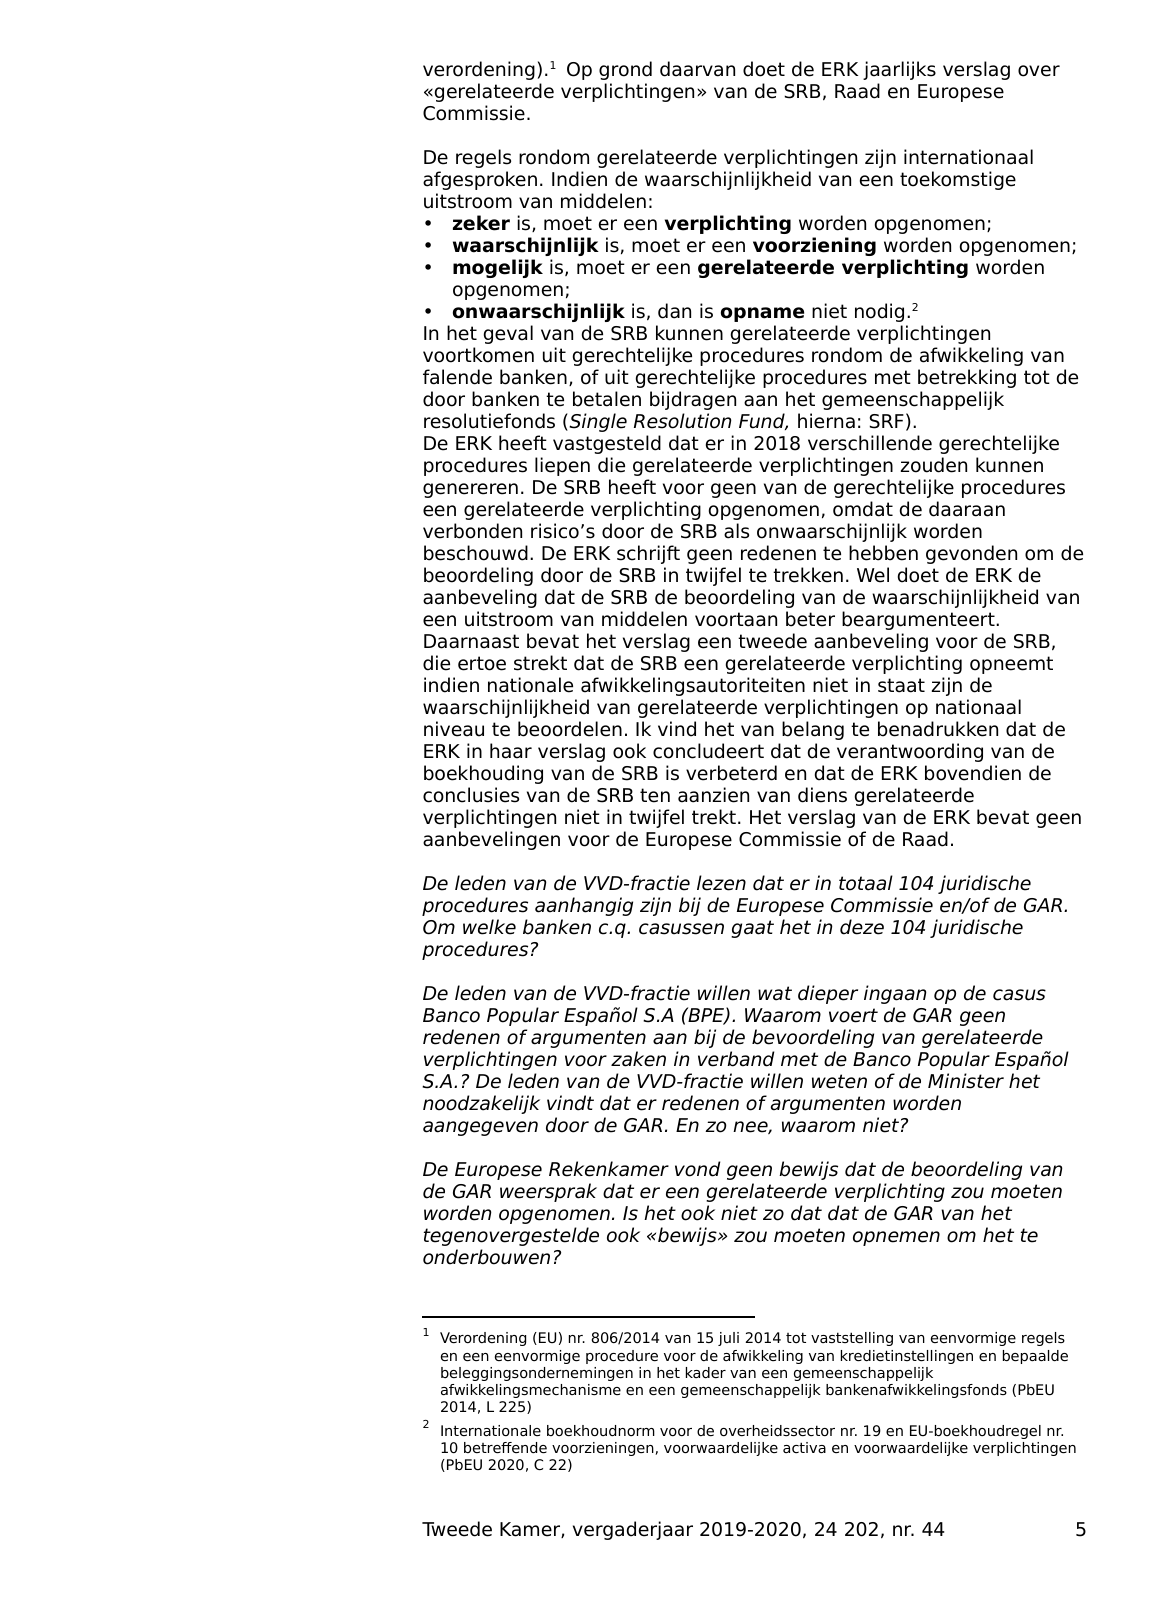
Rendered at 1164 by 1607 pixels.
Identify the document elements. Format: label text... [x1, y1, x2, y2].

text • zeker is, moet er een verplichting worden opgenomen; [422, 213, 1087, 235]
text De leden van de VVD-fractie lezen dat er in totaal 104 juridische procedures aanhangig zijn bij de Europese Commissie en/of de GAR. Om welke banken c.q. casussen gaat het in deze 104 juridische procedures? [422, 873, 1087, 961]
text • onwaarschijnlijk is, dan is opname niet nodig. [422, 301, 1087, 323]
text • waarschijnlijk is, moet er een voorziening worden opgenomen; [422, 235, 1087, 257]
text De leden van de VVD-fractie willen wat dieper ingaan op de casus Banco Popular Español S.A (BPE). Waarom voert de GAR geen redenen of argumenten aan bij de bevoordeling van gerelateerde verplichtingen voor zaken in verband met de Banco Popular Español S.A.? De leden van de VVD-fractie willen weten of de Minister het noodzakelijk vindt dat er redenen of argumenten worden aangegeven door de GAR. En zo nee, waarom niet? [422, 983, 1087, 1137]
text De Europese Rekenkamer vond geen bewijs dat de beoordeling van de GAR weersprak dat er een gerelateerde verplichting zou moeten worden opgenomen. Is het ook niet zo dat dat de GAR van het tegenovergestelde ook «bewijs» zou moeten opnemen om het te onderbouwen? [422, 1159, 1087, 1269]
text In het geval van de SRB kunnen gerelateerde verplichtingen voortkomen uit gerechtelijke procedures rondom de afwikkeling van falende banken, of uit gerechtelijke procedures met betrekking tot de door banken te betalen bijdragen aan het gemeenschappelijk resolutiefonds (Single Resolution Fund, hierna: SRF). [422, 323, 1087, 433]
text verordening). Op grond daarvan doet de ERK jaarlijks verslag over «gerelateerde verplichtingen» van de SRB, Raad en Europese Commissie. [422, 59, 1087, 125]
text Verordening (EU) nr. 806/2014 van 15 juli 2014 tot vaststelling van eenvormige regels en een eenvormige procedure voor de afwikkeling van kredietinstellingen en bepaalde beleggingsondernemingen in het kader van een gemeenschappelijk afwikkelingsmechanisme en een gemeenschappelijk bankenafwikkelingsfonds (PbEU 2014, L 225) [422, 1326, 1087, 1416]
text De regels rondom gerelateerde verplichtingen zijn internationaal afgesproken. Indien de waarschijnlijkheid van een toekomstige uitstroom van middelen: [422, 147, 1087, 213]
text Internationale boekhoudnorm voor de overheidssector nr. 19 en EU-boekhoudregel nr. 10 betreffende voorzieningen, voorwaardelijke activa en voorwaardelijke verplichtingen (PbEU 2020, C 22) [422, 1418, 1087, 1474]
text De ERK heeft vastgesteld dat er in 2018 verschillende gerechtelijke procedures liepen die gerelateerde verplichtingen zouden kunnen genereren. De SRB heeft voor geen van de gerechtelijke procedures een gerelateerde verplichting opgenomen, omdat de daaraan verbonden risico’s door de SRB als onwaarschijnlijk worden beschouwd. De ERK schrijft geen redenen te hebben gevonden om de beoordeling door de SRB in twijfel te trekken. Wel doet de ERK de aanbeveling dat de SRB de beoordeling van de waarschijnlijkheid van een uitstroom van middelen voortaan beter beargumenteert. Daarnaast bevat het verslag een tweede aanbeveling voor de SRB, die ertoe strekt dat de SRB een gerelateerde verplichting opneemt indien nationale afwikkelingsautoriteiten niet in staat zijn de waarschijnlijkheid van gerelateerde verplichtingen op nationaal niveau te beoordelen. Ik vind het van belang te benadrukken dat de ERK in haar verslag ook concludeert dat de verantwoording van de boekhouding van de SRB is verbeterd en dat de ERK bovendien de conclusies van de SRB ten aanzien van diens gerelateerde verplichtingen niet in twijfel trekt. Het verslag van de ERK bevat geen aanbevelingen voor de Europese Commissie of de Raad. [422, 433, 1087, 851]
text • mogelijk is, moet er een gerelateerde verplichting worden opgenomen; [422, 257, 1087, 301]
